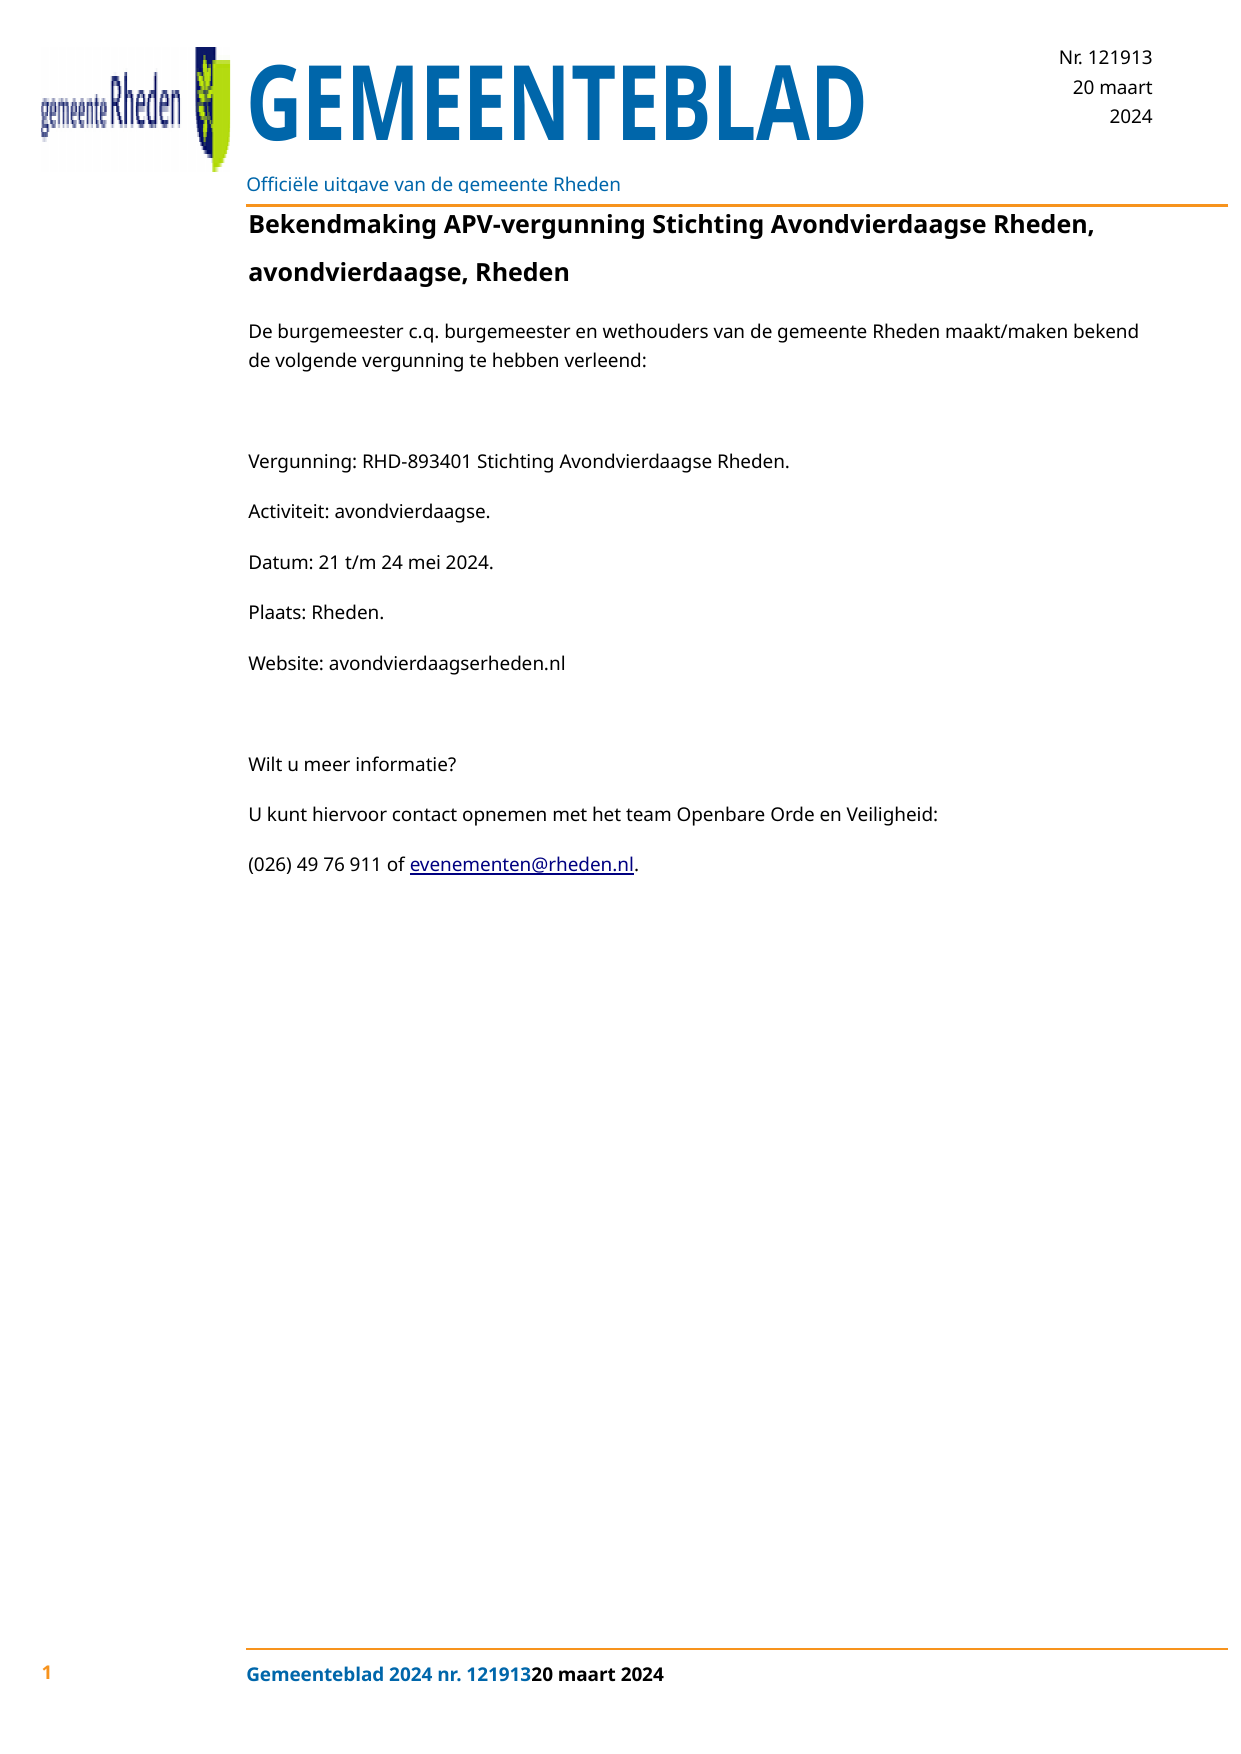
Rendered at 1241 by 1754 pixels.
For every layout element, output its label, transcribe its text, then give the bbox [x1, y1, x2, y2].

text U kunt hiervoor contact opnemen met het team Openbare Orde en Veiligheid: [248, 801, 1152, 827]
text Datum: 21 t/m 24 mei 2024. [248, 549, 1152, 575]
picture [41, 47, 231, 172]
text Website: avondvierdaagserheden.nl [248, 650, 1152, 676]
text (026) 49 76 911 of evenementen@rheden.nl. [248, 852, 1152, 877]
text Plaats: Rheden. [248, 599, 1152, 625]
text Vergunning: RHD-893401 Stichting Avondvierdaagse Rheden. [248, 448, 1152, 474]
text Activiteit: avondvierdaagse. [248, 499, 1152, 524]
text Bekendmaking APV-vergunning Stichting Avondvierdaagse Rheden, avondvierdaagse, Rheden [248, 207, 1152, 288]
text De burgemeester c.q. burgemeester en wethouders van de gemeente Rheden maakt/maken bekend de volgende vergunning te hebben verleend: [248, 318, 1152, 373]
text Wilt u meer informatie? [248, 751, 1152, 777]
